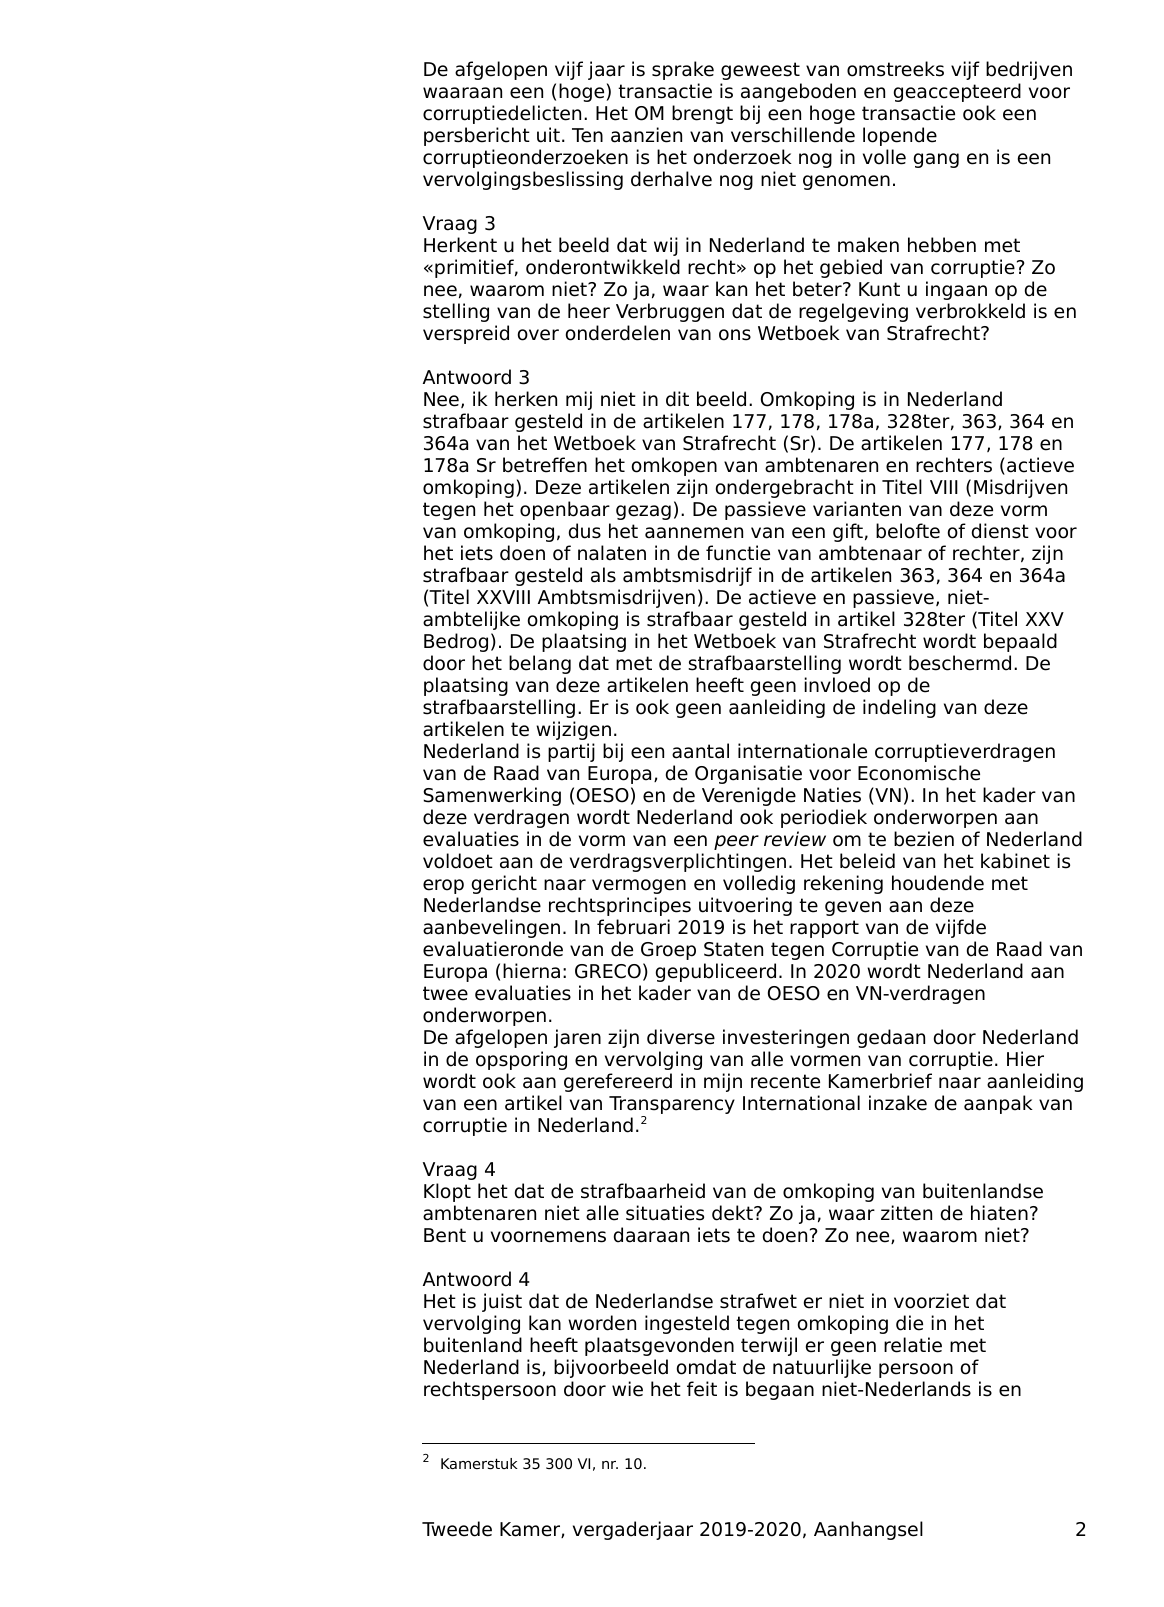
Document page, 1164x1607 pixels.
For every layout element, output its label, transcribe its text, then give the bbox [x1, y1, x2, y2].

text Vraag 3 [422, 213, 1087, 235]
text De afgelopen jaren zijn diverse investeringen gedaan door Nederland in de opsporing en vervolging van alle vormen van corruptie. Hier wordt ook aan gerefereerd in mijn recente Kamerbrief naar aanleiding van een artikel van Transparency International inzake de aanpak van corruptie in Nederland. [422, 1027, 1087, 1136]
text Nee, ik herken mij niet in dit beeld. Omkoping is in Nederland strafbaar gesteld in de artikelen 177, 178, 178a, 328ter, 363, 364 en 364a van het Wetboek van Strafrecht (Sr). De artikelen 177, 178 en 178a Sr betreffen het omkopen van ambtenaren en rechters (actieve omkoping). Deze artikelen zijn ondergebracht in Titel VIII (Misdrijven tegen het openbaar gezag). De passieve varianten van deze vorm van omkoping, dus het aannemen van een gift, belofte of dienst voor het iets doen of nalaten in de functie van ambtenaar of rechter, zijn strafbaar gesteld als ambtsmisdrijf in de artikelen 363, 364 en 364a (Titel XXVIII Ambtsmisdrijven). De actieve en passieve, niet-ambtelijke omkoping is strafbaar gesteld in artikel 328ter (Titel XXV Bedrog). De plaatsing in het Wetboek van Strafrecht wordt bepaald door het belang dat met de strafbaarstelling wordt beschermd. De plaatsing van deze artikelen heeft geen invloed op de strafbaarstelling. Er is ook geen aanleiding de indeling van deze artikelen te wijzigen. [422, 389, 1087, 741]
text Het is juist dat de Nederlandse strafwet er niet in voorziet dat vervolging kan worden ingesteld tegen omkoping die in het buitenland heeft plaatsgevonden terwijl er geen relatie met Nederland is, bijvoorbeeld omdat de natuurlijke persoon of rechtspersoon door wie het feit is begaan niet-Nederlands is en [422, 1291, 1087, 1401]
text Antwoord 4 [422, 1269, 1087, 1291]
text De afgelopen vijf jaar is sprake geweest van omstreeks vijf bedrijven waaraan een (hoge) transactie is aangeboden en geaccepteerd voor corruptiedelicten. Het OM brengt bij een hoge transactie ook een persbericht uit. Ten aanzien van verschillende lopende corruptieonderzoeken is het onderzoek nog in volle gang en is een vervolgingsbeslissing derhalve nog niet genomen. [422, 59, 1087, 191]
text Kamerstuk 35 300 VI, nr. 10. [422, 1452, 1087, 1474]
text Herkent u het beeld dat wij in Nederland te maken hebben met «primitief, onderontwikkeld recht» op het gebied van corruptie? Zo nee, waarom niet? Zo ja, waar kan het beter? Kunt u ingaan op de stelling van de heer Verbruggen dat de regelgeving verbrokkeld is en verspreid over onderdelen van ons Wetboek van Strafrecht? [422, 235, 1087, 345]
text Antwoord 3 [422, 367, 1087, 389]
text Nederland is partij bij een aantal internationale corruptieverdragen van de Raad van Europa, de Organisatie voor Economische Samenwerking (OESO) en de Verenigde Naties (VN). In het kader van deze verdragen wordt Nederland ook periodiek onderworpen aan evaluaties in de vorm van een peer review om te bezien of Nederland voldoet aan de verdragsverplichtingen. Het beleid van het kabinet is erop gericht naar vermogen en volledig rekening houdende met Nederlandse rechtsprincipes uitvoering te geven aan deze aanbevelingen. In februari 2019 is het rapport van de vijfde evaluatieronde van de Groep Staten tegen Corruptie van de Raad van Europa (hierna: GRECO) gepubliceerd. In 2020 wordt Nederland aan twee evaluaties in het kader van de OESO en VN-verdragen onderworpen. [422, 741, 1087, 1027]
text Vraag 4 [422, 1159, 1087, 1181]
text Klopt het dat de strafbaarheid van de omkoping van buitenlandse ambtenaren niet alle situaties dekt? Zo ja, waar zitten de hiaten? Bent u voornemens daaraan iets te doen? Zo nee, waarom niet? [422, 1181, 1087, 1247]
